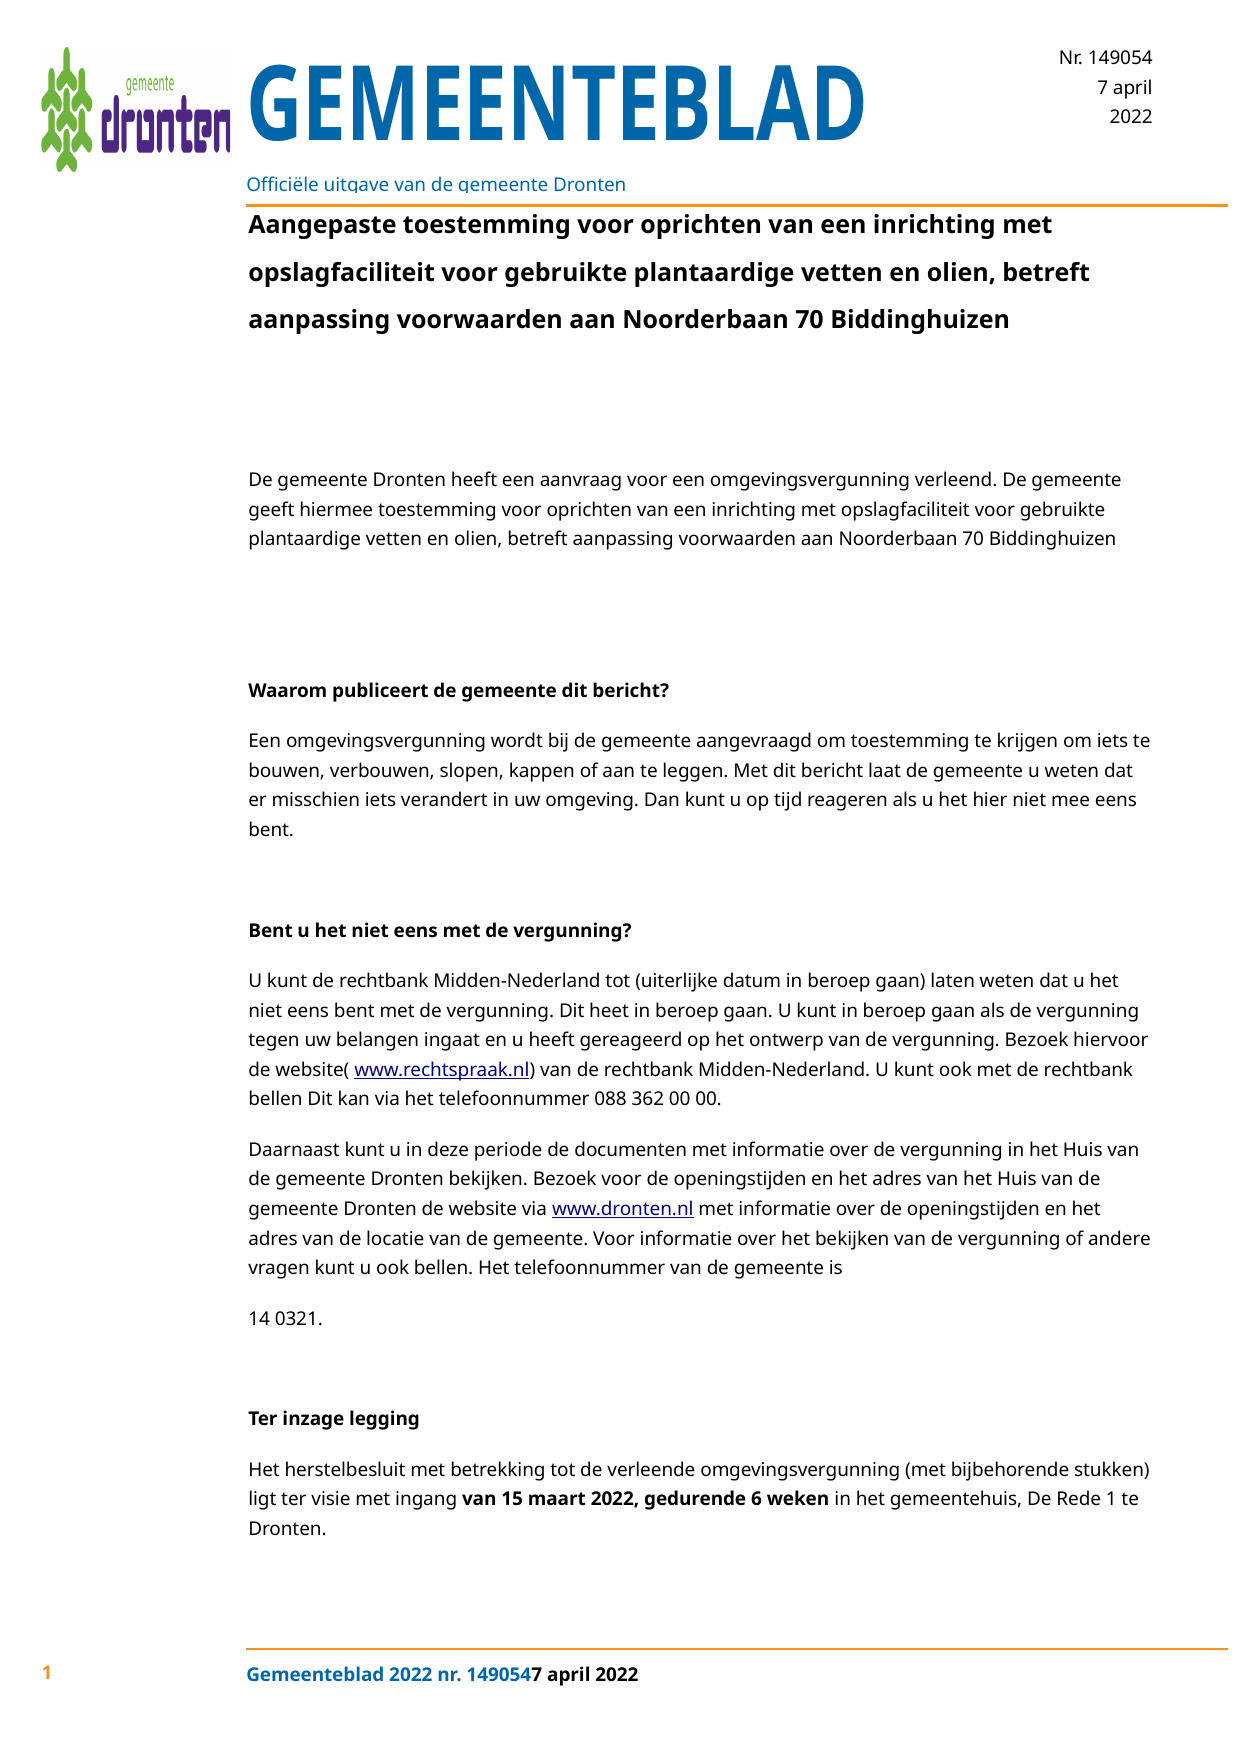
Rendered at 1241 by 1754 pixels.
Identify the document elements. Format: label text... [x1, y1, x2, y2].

text Het herstelbesluit met betrekking tot de verleende omgevingsvergunning (met bijbehorende stukken) ligt ter visie met ingang van 15 maart 2022, gedurende 6 weken in het gemeentehuis, De Rede 1 te Dronten. [248, 1456, 1152, 1541]
text Waarom publiceert de gemeente dit bericht? [248, 677, 1152, 702]
text Ter inzage legging [248, 1406, 1152, 1431]
text De gemeente Dronten heeft een aanvraag voor een omgevingsvergunning verleend. De gemeente geeft hiermee toestemming voor oprichten van een inrichting met opslagfaciliteit voor gebruikte plantaardige vetten en olien, betreft aanpassing voorwaarden aan Noorderbaan 70 Biddinghuizen [248, 466, 1152, 551]
text Aangepaste toestemming voor oprichten van een inrichting met opslagfaciliteit voor gebruikte plantaardige vetten en olien, betreft aanpassing voorwaarden aan Noorderbaan 70 Biddinghuizen [248, 207, 1152, 336]
picture [41, 47, 231, 172]
text Een omgevingsvergunning wordt bij de gemeente aangevraagd om toestemming te krijgen om iets te bouwen, verbouwen, slopen, kappen of aan te leggen. Met dit bericht laat de gemeente u weten dat er misschien iets verandert in uw omgeving. Dan kunt u op tijd reageren als u het hier niet mee eens bent. [248, 727, 1152, 842]
text U kunt de rechtbank Midden-Nederland tot (uiterlijke datum in beroep gaan) laten weten dat u het niet eens bent met de vergunning. Dit heet in beroep gaan. U kunt in beroep gaan als de vergunning tegen uw belangen ingaat en u heeft gereageerd op het ontwerp van de vergunning. Bezoek hiervoor de website( www.rechtspraak.nl) van de rechtbank Midden-Nederland. U kunt ook met de rechtbank bellen Dit kan via het telefoonnummer 088 362 00 00. [248, 967, 1152, 1111]
text Daarnaast kunt u in deze periode de documenten met informatie over de vergunning in het Huis van de gemeente Dronten bekijken. Bezoek voor de openingstijden en het adres van het Huis van de gemeente Dronten de website via www.dronten.nl met informatie over de openingstijden en het adres van de locatie van de gemeente. Voor informatie over het bekijken van de vergunning of andere vragen kunt u ook bellen. Het telefoonnummer van de gemeente is [248, 1136, 1152, 1280]
text 14 0321. [248, 1305, 1152, 1330]
text Bent u het niet eens met de vergunning? [248, 917, 1152, 942]
